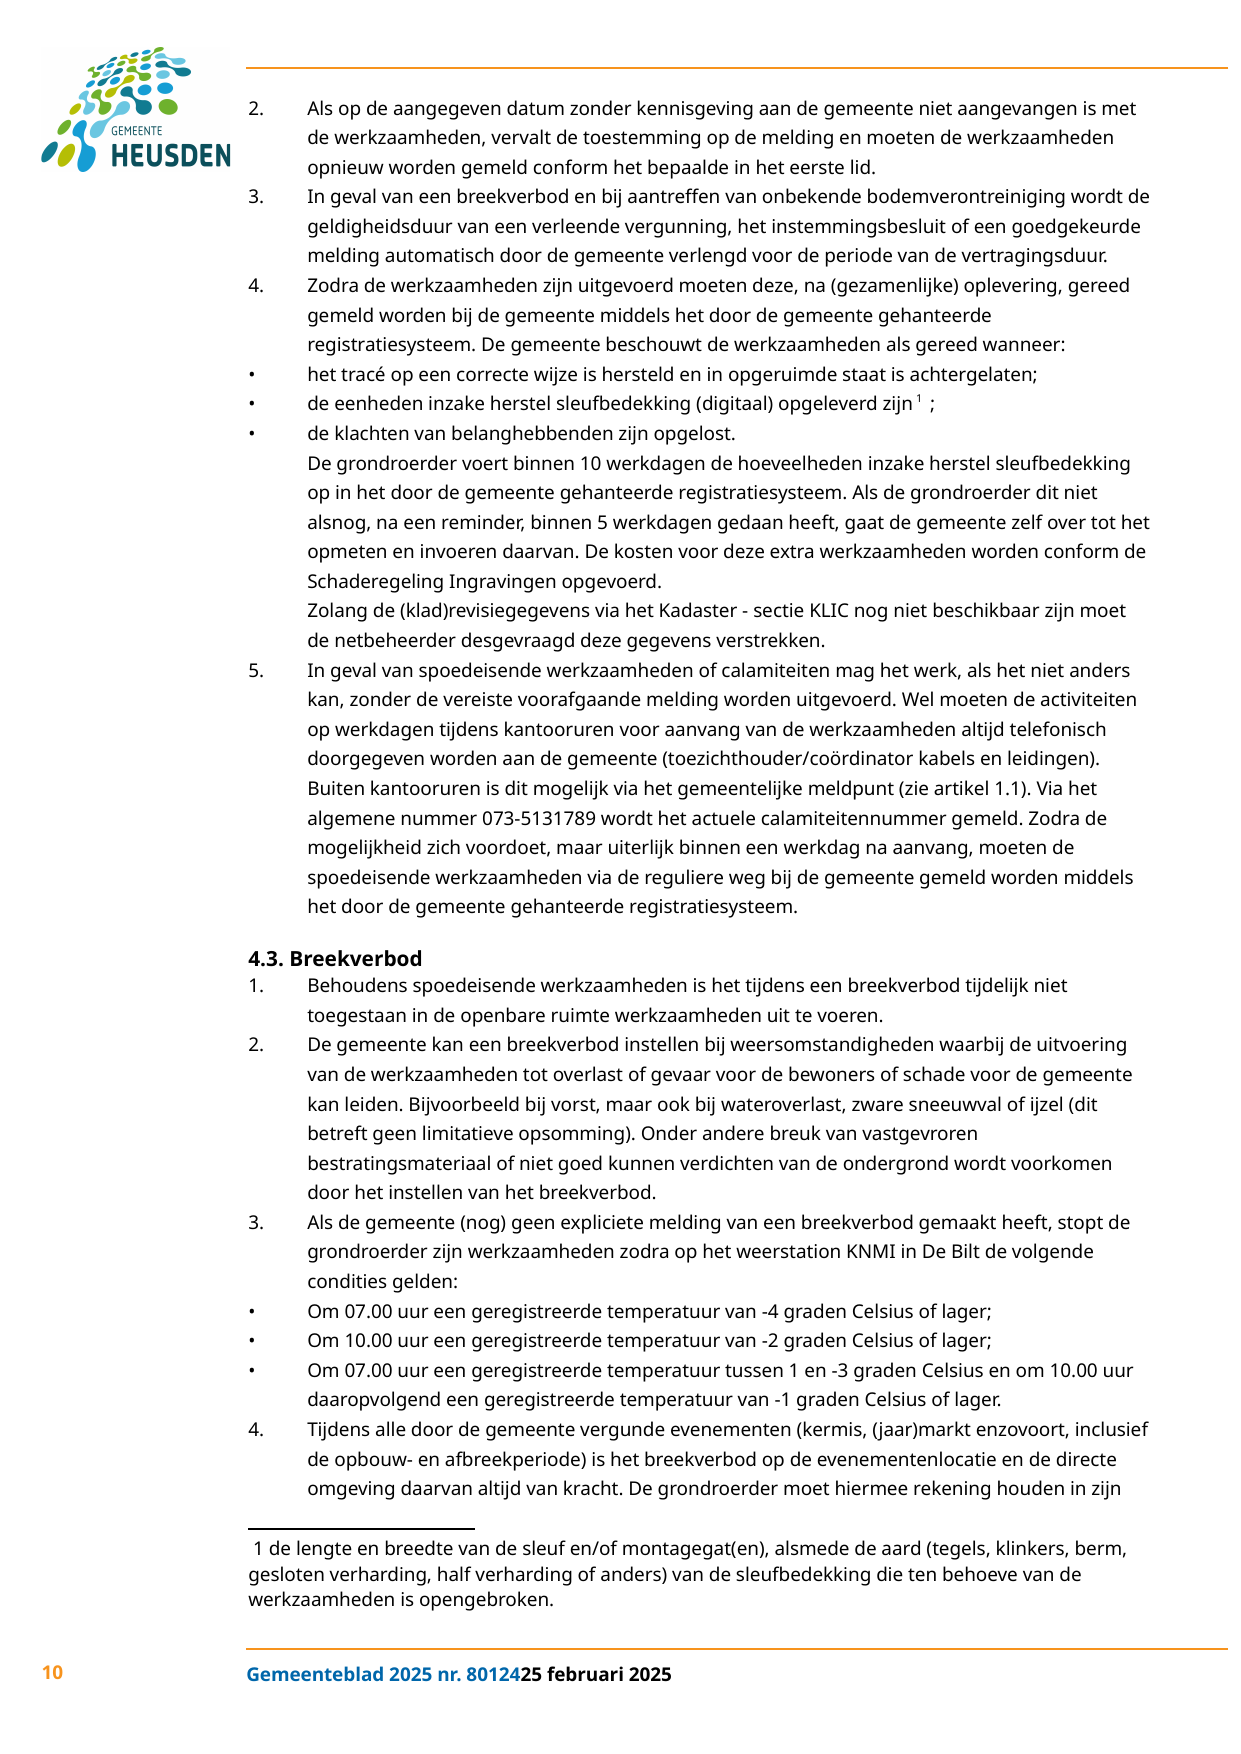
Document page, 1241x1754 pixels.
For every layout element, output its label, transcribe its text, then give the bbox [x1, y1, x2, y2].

list Om 07.00 uur een geregistreerde temperatuur tussen 1 en -3 graden Celsius en om 10.00 uur daaropvolgend een geregistreerde temperatuur van -1 graden Celsius of lager. [248, 1357, 1152, 1412]
list Als op de aangegeven datum zonder kennisgeving aan de gemeente niet aangevangen is met de werkzaamheden, vervalt de toestemming op de melding en moeten de werkzaamheden opnieuw worden gemeld conform het bepaalde in het eerste lid. [248, 95, 1152, 180]
list De grondroerder voert binnen 10 werkdagen de hoeveelheden inzake herstel sleufbedekking op in het door de gemeente gehanteerde registratiesysteem. Als de grondroerder dit niet alsnog, na een reminder, binnen 5 werkdagen gedaan heeft, gaat de gemeente zelf over tot het opmeten en invoeren daarvan. De kosten voor deze extra werkzaamheden worden conform de Schaderegeling Ingravingen opgevoerd. [248, 450, 1152, 594]
list Om 10.00 uur een geregistreerde temperatuur van -2 graden Celsius of lager; [248, 1327, 1152, 1353]
list Tijdens alle door de gemeente vergunde evenementen (kermis, (jaar)markt enzovoort, inclusief de opbouw- en afbreekperiode) is het breekverbod op de evenementenlocatie en de directe omgeving daarvan altijd van kracht. De grondroerder moet hiermee rekening houden in zijn [248, 1416, 1152, 1501]
picture [41, 47, 231, 172]
list Behoudens spoedeisende werkzaamheden is het tijdens een breekverbod tijdelijk niet toegestaan in de openbare ruimte werkzaamheden uit te voeren. [248, 972, 1152, 1028]
list het tracé op een correcte wijze is hersteld en in opgeruimde staat is achtergelaten; [248, 361, 1152, 387]
list De gemeente kan een breekverbod instellen bij weersomstandigheden waarbij de uitvoering van de werkzaamheden tot overlast of gevaar voor de bewoners of schade voor de gemeente kan leiden. Bijvoorbeeld bij vorst, maar ook bij wateroverlast, zware sneeuwval of ijzel (dit betreft geen limitatieve opsomming). Onder andere breuk van vastgevroren bestratingsmateriaal of niet goed kunnen verdichten van de ondergrond wordt voorkomen door het instellen van het breekverbod. [248, 1032, 1152, 1205]
list de lengte en breedte van de sleuf en/of montagegat(en), alsmede de aard (tegels, klinkers, berm, gesloten verharding, half verharding of anders) van de sleufbedekking die ten behoeve van de werkzaamheden is opengebroken. [248, 1535, 1152, 1612]
list Zodra de werkzaamheden zijn uitgevoerd moeten deze, na (gezamenlijke) oplevering, gereed gemeld worden bij de gemeente middels het door de gemeente gehanteerde registratiesysteem. De gemeente beschouwt de werkzaamheden als gereed wanneer: [248, 272, 1152, 357]
text 4.3. Breekverbod [248, 944, 1152, 972]
list de klachten van belanghebbenden zijn opgelost. [248, 420, 1152, 446]
list In geval van spoedeisende werkzaamheden of calamiteiten mag het werk, als het niet anders kan, zonder de vereiste voorafgaande melding worden uitgevoerd. Wel moeten de activiteiten op werkdagen tijdens kantooruren voor aanvang van de werkzaamheden altijd telefonisch doorgegeven worden aan de gemeente (toezichthouder/coördinator kabels en leidingen). Buiten kantooruren is dit mogelijk via het gemeentelijke meldpunt (zie artikel 1.1). Via het algemene nummer 073-5131789 wordt het actuele calamiteitennummer gemeld. Zodra de mogelijkheid zich voordoet, maar uiterlijk binnen een werkdag na aanvang, moeten de spoedeisende werkzaamheden via de reguliere weg bij de gemeente gemeld worden middels het door de gemeente gehanteerde registratiesysteem. [248, 657, 1152, 919]
list In geval van een breekverbod en bij aantreffen van onbekende bodemverontreiniging wordt de geldigheidsduur van een verleende vergunning, het instemmingsbesluit of een goedgekeurde melding automatisch door de gemeente verlengd voor de periode van de vertragingsduur. [248, 183, 1152, 268]
list Zolang de (klad)revisiegegevens via het Kadaster - sectie KLIC nog niet beschikbaar zijn moet de netbeheerder desgevraagd deze gegevens verstrekken. [248, 598, 1152, 653]
list Om 07.00 uur een geregistreerde temperatuur van -4 graden Celsius of lager; [248, 1298, 1152, 1323]
list de eenheden inzake herstel sleufbedekking (digitaal) opgeleverd zijn ; [248, 391, 1152, 416]
list Als de gemeente (nog) geen expliciete melding van een breekverbod gemaakt heeft, stopt de grondroerder zijn werkzaamheden zodra op het weerstation KNMI in De Bilt de volgende condities gelden: [248, 1209, 1152, 1294]
